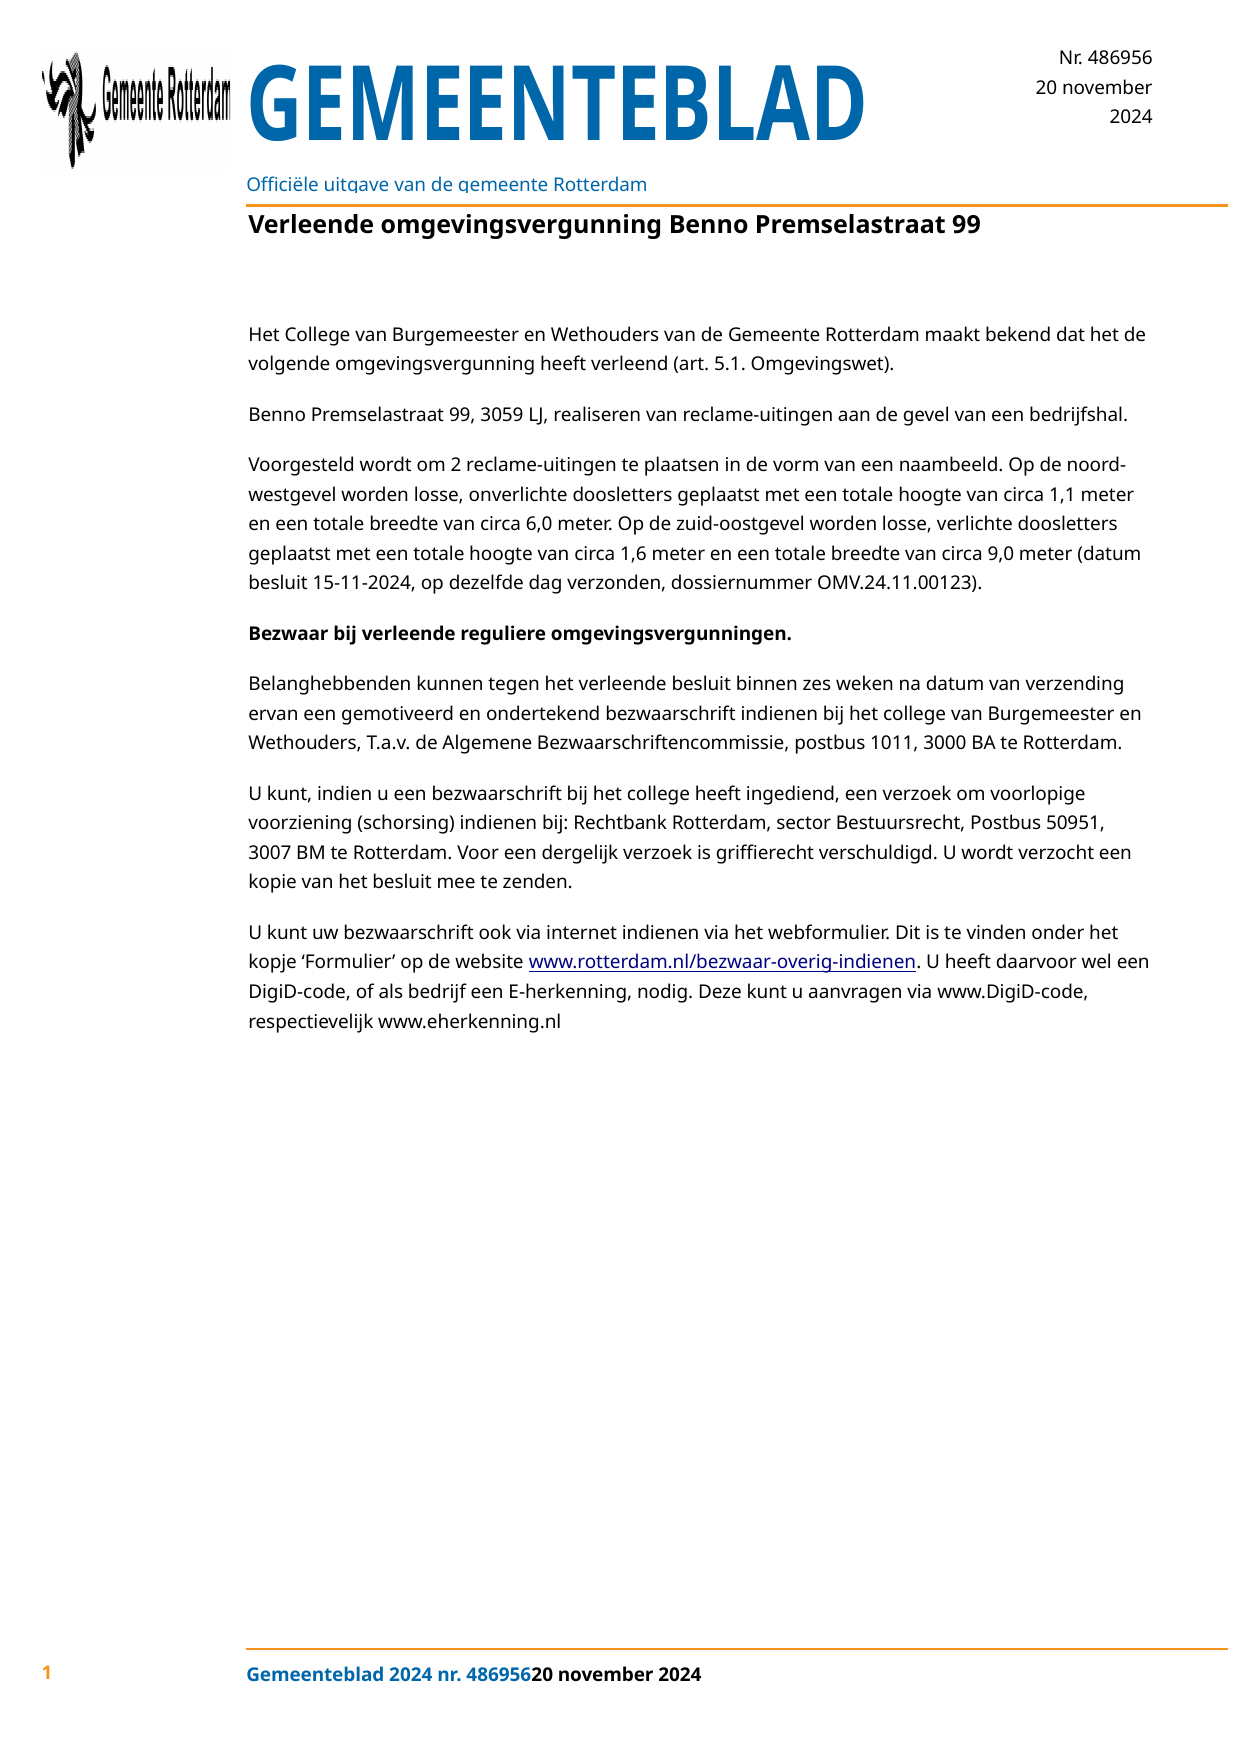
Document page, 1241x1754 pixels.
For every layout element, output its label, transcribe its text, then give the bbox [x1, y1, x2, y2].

text U kunt uw bezwaarschrift ook via internet indienen via het webformulier. Dit is te vinden onder het kopje ‘Formulier’ op de website www.rotterdam.nl/bezwaar-overig-indienen. U heeft daarvoor wel een DigiD-code, of als bedrijf een E-herkenning, nodig. Deze kunt u aanvragen via www.DigiD-code, respectievelijk www.eherkenning.nl [248, 919, 1152, 1033]
text Benno Premselastraat 99, 3059 LJ, realiseren van reclame-uitingen aan de gevel van een bedrijfshal. [248, 401, 1152, 426]
text Bezwaar bij verleende reguliere omgevingsvergunningen. [248, 620, 1152, 646]
text Het College van Burgemeester en Wethouders van de Gemeente Rotterdam maakt bekend dat het de volgende omgevingsvergunning heeft verleend (art. 5.1. Omgevingswet). [248, 321, 1152, 376]
picture [41, 47, 231, 172]
text Voorgesteld wordt om 2 reclame-uitingen te plaatsen in de vorm van een naambeeld. Op de noord-westgevel worden losse, onverlichte doosletters geplaatst met een totale hoogte van circa 1,1 meter en een totale breedte van circa 6,0 meter. Op de zuid-oostgevel worden losse, verlichte doosletters geplaatst met een totale hoogte van circa 1,6 meter en een totale breedte van circa 9,0 meter (datum besluit 15-11-2024, op dezelfde dag verzonden, dossiernummer OMV.24.11.00123). [248, 451, 1152, 595]
text U kunt, indien u een bezwaarschrift bij het college heeft ingediend, een verzoek om voorlopige voorziening (schorsing) indienen bij: Rechtbank Rotterdam, sector Bestuursrecht, Postbus 50951, 3007 BM te Rotterdam. Voor een dergelijk verzoek is griffierecht verschuldigd. U wordt verzocht een kopie van het besluit mee te zenden. [248, 780, 1152, 894]
text Belanghebbenden kunnen tegen het verleende besluit binnen zes weken na datum van verzending ervan een gemotiveerd en ondertekend bezwaarschrift indienen bij het college van Burgemeester en Wethouders, T.a.v. de Algemene Bezwaarschriftencommissie, postbus 1011, 3000 BA te Rotterdam. [248, 670, 1152, 755]
text Verleende omgevingsvergunning Benno Premselastraat 99 [248, 207, 1152, 241]
